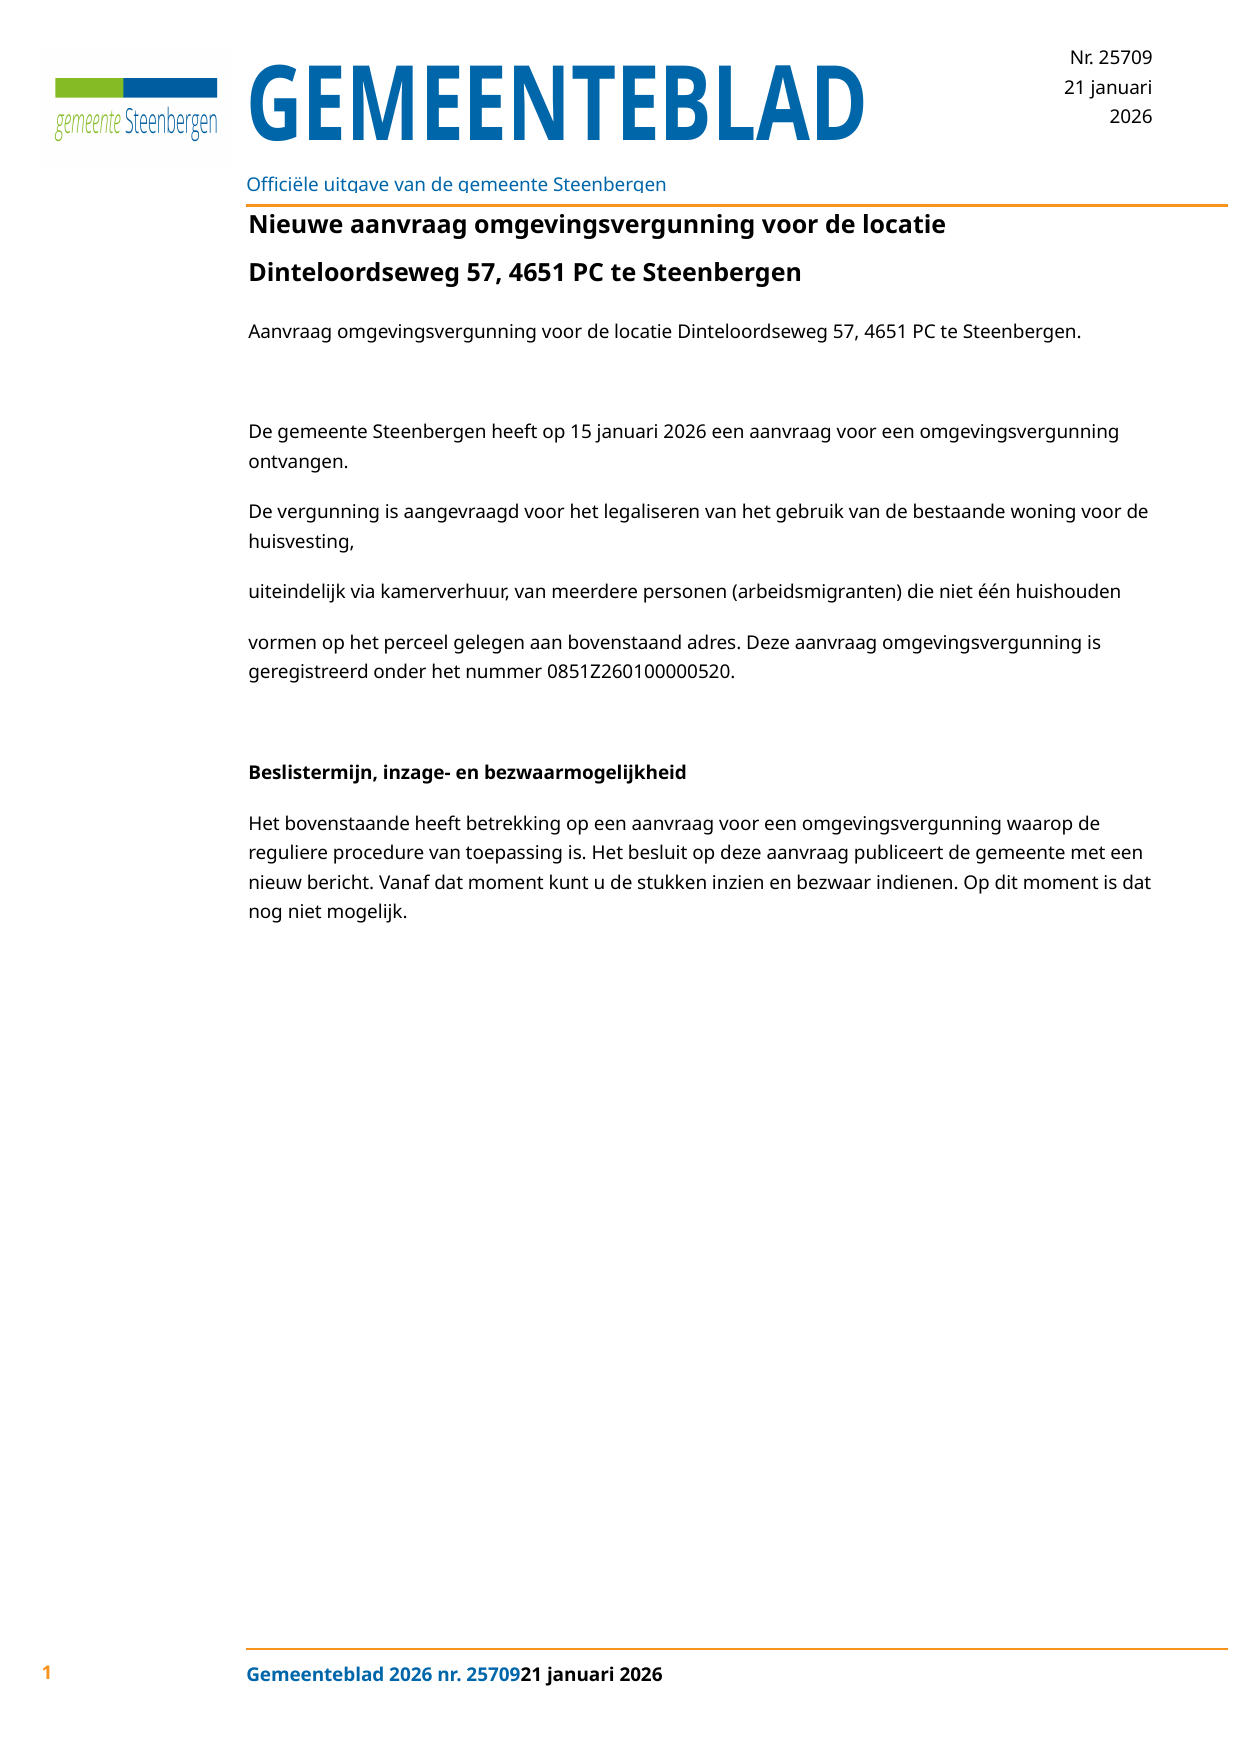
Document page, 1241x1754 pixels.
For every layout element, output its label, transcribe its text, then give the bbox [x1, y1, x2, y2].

picture [41, 47, 231, 172]
text Het bovenstaande heeft betrekking op een aanvraag voor een omgevingsvergunning waarop de reguliere procedure van toepassing is. Het besluit op deze aanvraag publiceert de gemeente met een nieuw bericht. Vanaf dat moment kunt u de stukken inzien en bezwaar indienen. Op dit moment is dat nog niet mogelijk. [248, 810, 1152, 924]
text De gemeente Steenbergen heeft op 15 januari 2026 een aanvraag voor een omgevingsvergunning ontvangen. [248, 419, 1152, 474]
text vormen op het perceel gelegen aan bovenstaand adres. Deze aanvraag omgevingsvergunning is geregistreerd onder het nummer 0851Z260100000520. [248, 629, 1152, 684]
text uiteindelijk via kamerverhuur, van meerdere personen (arbeidsmigranten) die niet één huishouden [248, 579, 1152, 604]
text De vergunning is aangevraagd voor het legaliseren van het gebruik van de bestaande woning voor de huisvesting, [248, 499, 1152, 554]
text Aanvraag omgevingsvergunning voor de locatie Dinteloordseweg 57, 4651 PC te Steenbergen. [248, 318, 1152, 344]
text Beslistermijn, inzage- en bezwaarmogelijkheid [248, 759, 1152, 785]
text Nieuwe aanvraag omgevingsvergunning voor de locatie Dinteloordseweg 57, 4651 PC te Steenbergen [248, 207, 1152, 288]
